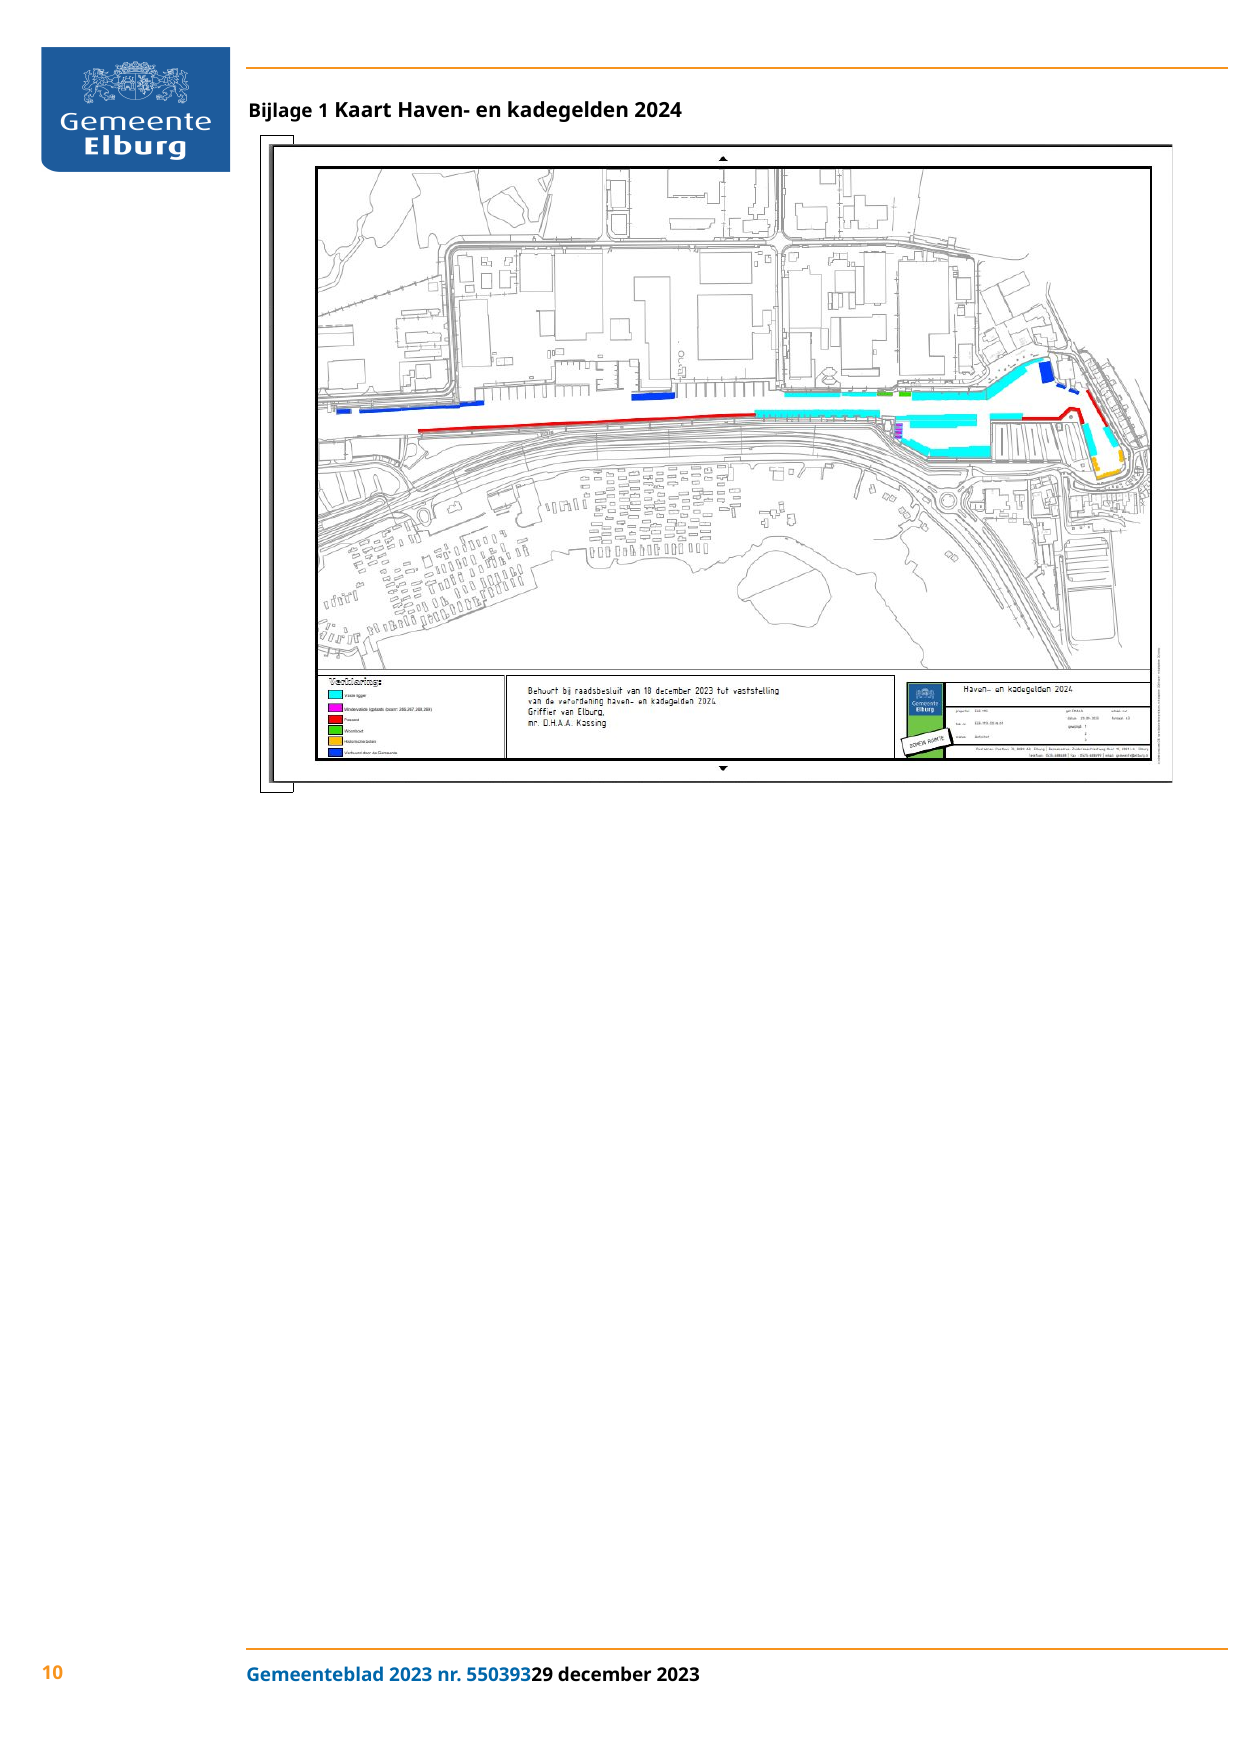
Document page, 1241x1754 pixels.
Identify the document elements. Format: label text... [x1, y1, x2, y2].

text Bijlage 1 Kaart Haven- en kadegelden 2024 [248, 95, 1152, 123]
picture [41, 47, 231, 172]
picture [268, 144, 1173, 783]
